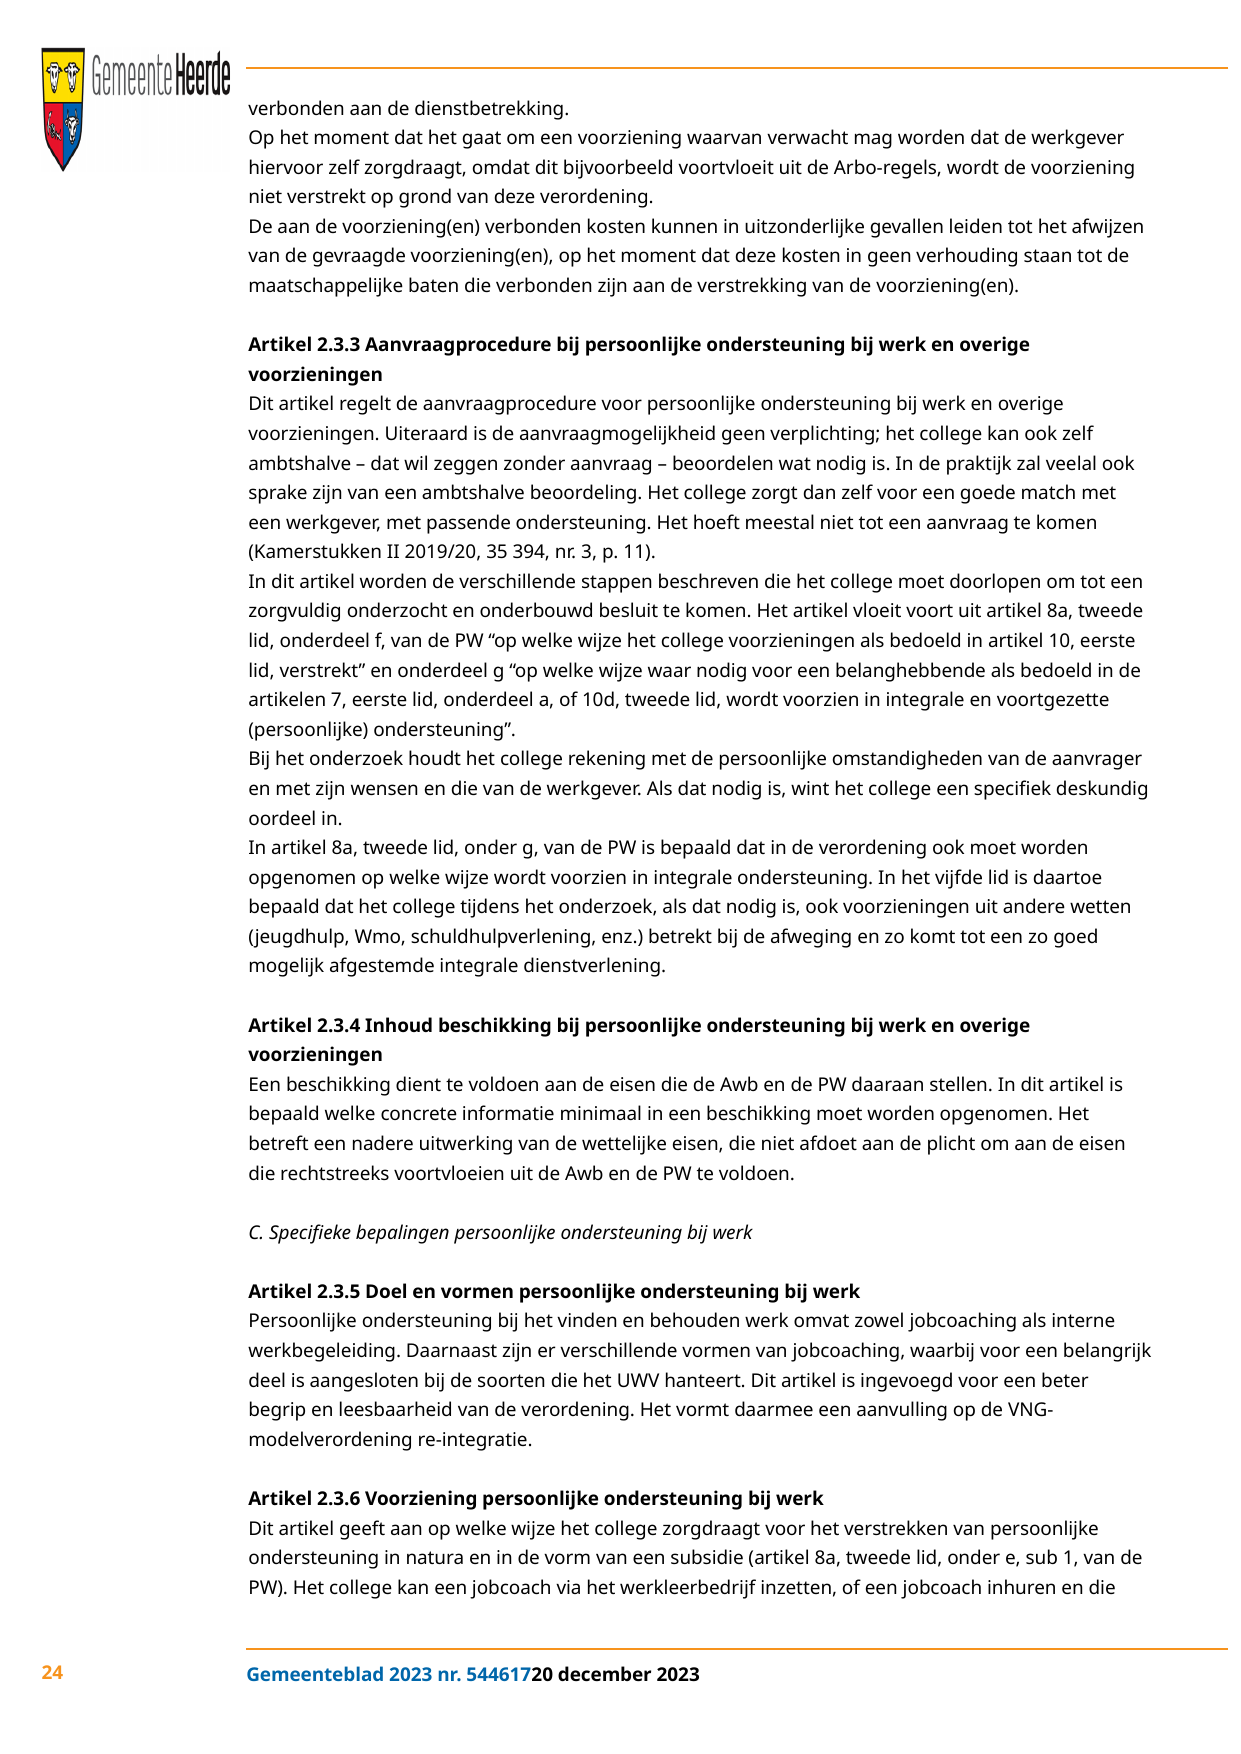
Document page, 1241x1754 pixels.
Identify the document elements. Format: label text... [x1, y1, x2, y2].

text Op het moment dat het gaat om een voorziening waarvan verwacht mag worden dat de werkgever hiervoor zelf zorgdraagt, omdat dit bijvoorbeeld voortvloeit uit de Arbo-regels, wordt de voorziening niet verstrekt op grond van deze verordening. [248, 124, 1152, 209]
text Persoonlijke ondersteuning bij het vinden en behouden werk omvat zowel jobcoaching als interne werkbegeleiding. Daarnaast zijn er verschillende vormen van jobcoaching, waarbij voor een belangrijk deel is aangesloten bij de soorten die het UWV hanteert. Dit artikel is ingevoegd voor een beter begrip en leesbaarheid van de verordening. Het vormt daarmee een aanvulling op de VNG-modelverordening re-integratie. [248, 1308, 1152, 1452]
text C. Specifieke bepalingen persoonlijke ondersteuning bij werk [248, 1219, 1152, 1245]
text Bij het onderzoek houdt het college rekening met de persoonlijke omstandigheden van de aanvrager en met zijn wensen en die van de werkgever. Als dat nodig is, wint het college een specifiek deskundig oordeel in. [248, 746, 1152, 831]
text De aan de voorziening(en) verbonden kosten kunnen in uitzonderlijke gevallen leiden tot het afwijzen van de gevraagde voorziening(en), op het moment dat deze kosten in geen verhouding staan tot de maatschappelijke baten die verbonden zijn aan de verstrekking van de voorziening(en). [248, 213, 1152, 298]
text Een beschikking dient te voldoen aan de eisen die de Awb en de PW daaraan stellen. In dit artikel is bepaald welke concrete informatie minimaal in een beschikking moet worden opgenomen. Het betreft een nadere uitwerking van de wettelijke eisen, die niet afdoet aan de plicht om aan de eisen die rechtstreeks voortvloeien uit de Awb en de PW te voldoen. [248, 1071, 1152, 1186]
text Artikel 2.3.4 Inhoud beschikking bij persoonlijke ondersteuning bij werk en overige voorzieningen [248, 1012, 1152, 1067]
text In dit artikel worden de verschillende stappen beschreven die het college moet doorlopen om tot een zorgvuldig onderzocht en onderbouwd besluit te komen. Het artikel vloeit voort uit artikel 8a, tweede lid, onderdeel f, van de PW “op welke wijze het college voorzieningen als bedoeld in artikel 10, eerste lid, verstrekt” en onderdeel g “op welke wijze waar nodig voor een belanghebbende als bedoeld in de artikelen 7, eerste lid, onderdeel a, of 10d, tweede lid, wordt voorzien in integrale en voortgezette (persoonlijke) ondersteuning”. [248, 568, 1152, 742]
text In artikel 8a, tweede lid, onder g, van de PW is bepaald dat in de verordening ook moet worden opgenomen op welke wijze wordt voorzien in integrale ondersteuning. In het vijfde lid is daartoe bepaald dat het college tijdens het onderzoek, als dat nodig is, ook voorzieningen uit andere wetten (jeugdhulp, Wmo, schuldhulpverlening, enz.) betrekt bij de afweging en zo komt tot een zo goed mogelijk afgestemde integrale dienstverlening. [248, 834, 1152, 978]
text Artikel 2.3.3 Aanvraagprocedure bij persoonlijke ondersteuning bij werk en overige voorzieningen [248, 331, 1152, 387]
text verbonden aan de dienstbetrekking. [248, 95, 1152, 121]
picture [41, 47, 231, 172]
text Artikel 2.3.5 Doel en vormen persoonlijke ondersteuning bij werk [248, 1278, 1152, 1304]
text Artikel 2.3.6 Voorziening persoonlijke ondersteuning bij werk [248, 1485, 1152, 1511]
text Dit artikel geeft aan op welke wijze het college zorgdraagt voor het verstrekken van persoonlijke ondersteuning in natura en in de vorm van een subsidie (artikel 8a, tweede lid, onder e, sub 1, van de PW). Het college kan een jobcoach via het werkleerbedrijf inzetten, of een jobcoach inhuren en die [248, 1515, 1152, 1600]
text Dit artikel regelt de aanvraagprocedure voor persoonlijke ondersteuning bij werk en overige voorzieningen. Uiteraard is de aanvraagmogelijkheid geen verplichting; het college kan ook zelf ambtshalve – dat wil zeggen zonder aanvraag – beoordelen wat nodig is. In de praktijk zal veelal ook sprake zijn van een ambtshalve beoordeling. Het college zorgt dan zelf voor een goede match met een werkgever, met passende ondersteuning. Het hoeft meestal niet tot een aanvraag te komen (Kamerstukken II 2019/20, 35 394, nr. 3, p. 11). [248, 391, 1152, 564]
